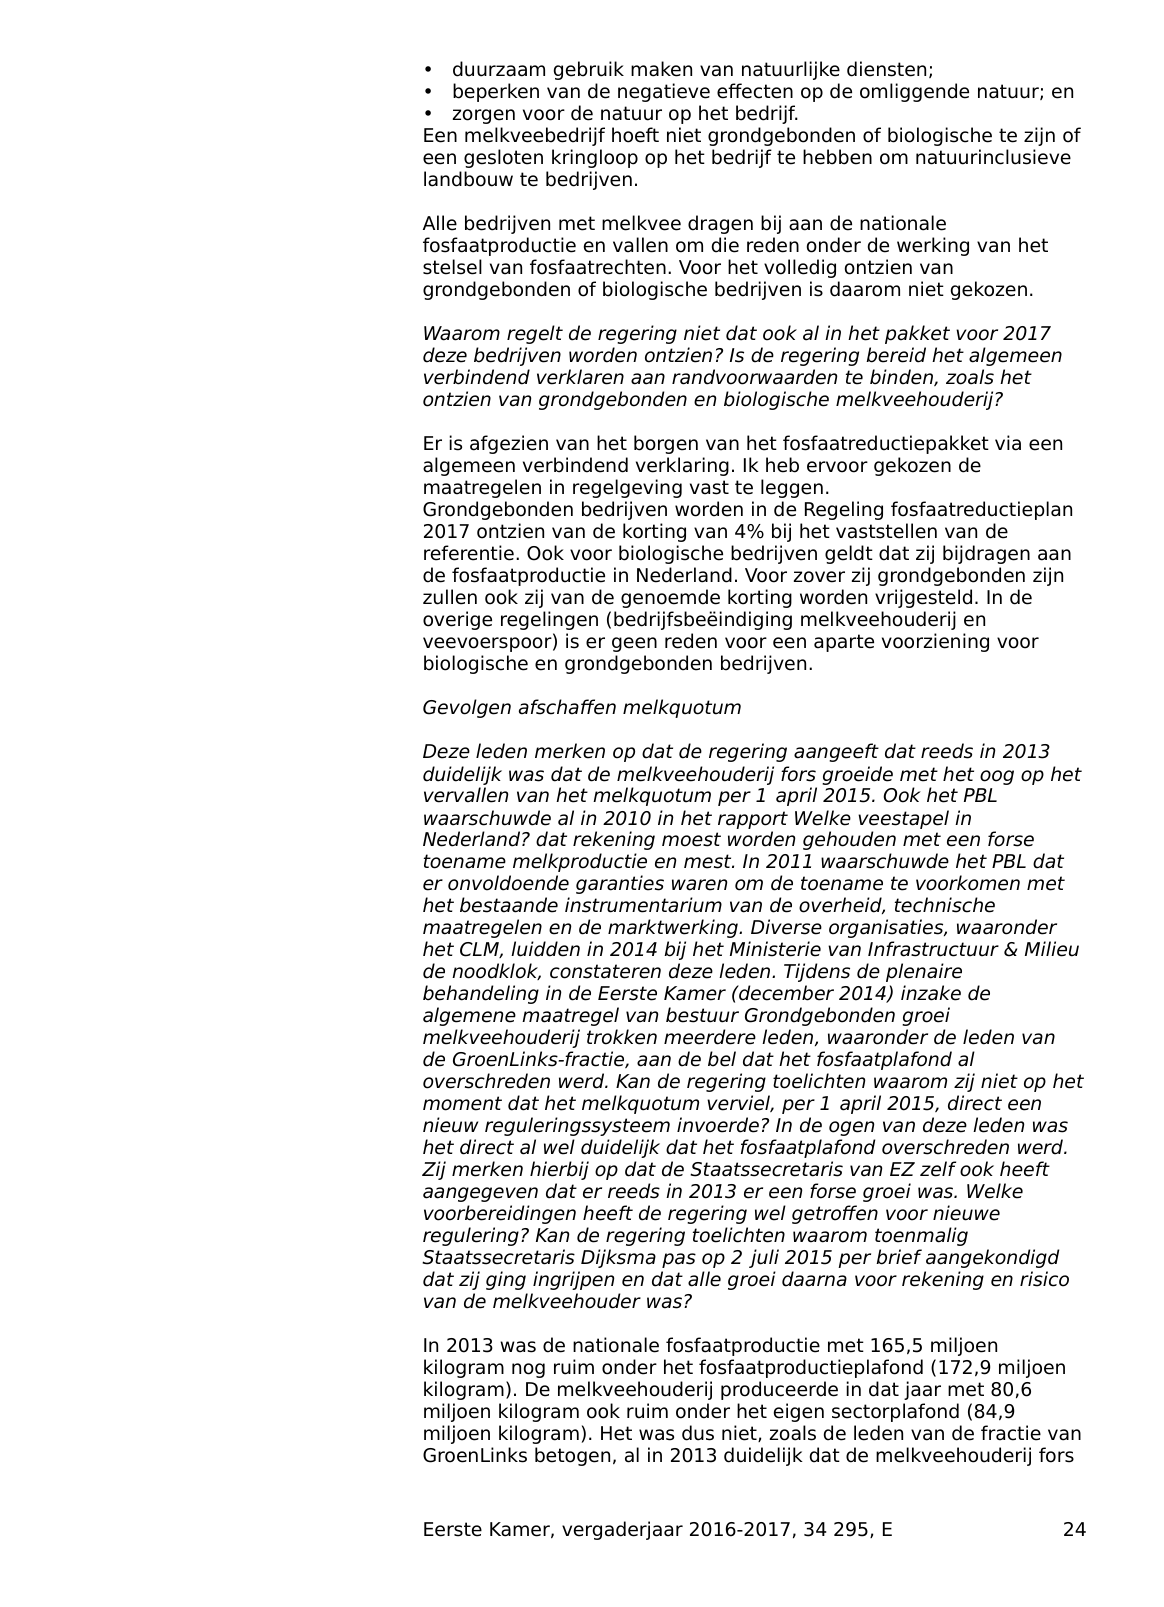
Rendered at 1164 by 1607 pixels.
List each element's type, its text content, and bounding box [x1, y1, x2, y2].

text Er is afgezien van het borgen van het fosfaatreductiepakket via een algemeen verbindend verklaring. Ik heb ervoor gekozen de maatregelen in regelgeving vast te leggen. [422, 433, 1087, 499]
text Een melkveebedrijf hoeft niet grondgebonden of biologische te zijn of een gesloten kringloop op het bedrijf te hebben om natuurinclusieve landbouw te bedrijven. [422, 125, 1087, 191]
subtitle Gevolgen afschaffen melkquotum [422, 697, 1087, 719]
text Grondgebonden bedrijven worden in de Regeling fosfaatreductieplan 2017 ontzien van de korting van 4% bij het vaststellen van de referentie. Ook voor biologische bedrijven geldt dat zij bijdragen aan de fosfaatproductie in Nederland. Voor zover zij grondgebonden zijn zullen ook zij van de genoemde korting worden vrijgesteld. In de overige regelingen (bedrijfsbeëindiging melkveehouderij en veevoerspoor) is er geen reden voor een aparte voorziening voor biologische en grondgebonden bedrijven. [422, 499, 1087, 675]
text • duurzaam gebruik maken van natuurlijke diensten; [422, 59, 1087, 81]
text • zorgen voor de natuur op het bedrijf. [422, 103, 1087, 125]
text Deze leden merken op dat de regering aangeeft dat reeds in 2013 duidelijk was dat de melkveehouderij fors groeide met het oog op het vervallen van het melkquotum per 1 april 2015. Ook het PBL waarschuwde al in 2010 in het rapport Welke veestapel in Nederland? dat rekening moest worden gehouden met een forse toename melkproductie en mest. In 2011 waarschuwde het PBL dat er onvoldoende garanties waren om de toename te voorkomen met het bestaande instrumentarium van de overheid, technische maatregelen en de marktwerking. Diverse organisaties, waaronder het CLM, luidden in 2014 bij het Ministerie van Infrastructuur & Milieu de noodklok, constateren deze leden. Tijdens de plenaire behandeling in de Eerste Kamer (december 2014) inzake de algemene maatregel van bestuur Grondgebonden groei melkveehouderij trokken meerdere leden, waaronder de leden van de GroenLinks-fractie, aan de bel dat het fosfaatplafond al overschreden werd. Kan de regering toelichten waarom zij niet op het moment dat het melkquotum verviel, per 1 april 2015, direct een nieuw reguleringssysteem invoerde? In de ogen van deze leden was het direct al wel duidelijk dat het fosfaatplafond overschreden werd. Zij merken hierbij op dat de Staatssecretaris van EZ zelf ook heeft aangegeven dat er reeds in 2013 er een forse groei was. Welke voorbereidingen heeft de regering wel getroffen voor nieuwe regulering? Kan de regering toelichten waarom toenmalig Staatssecretaris Dijksma pas op 2 juli 2015 per brief aangekondigd dat zij ging ingrijpen en dat alle groei daarna voor rekening en risico van de melkveehouder was? [422, 741, 1087, 1313]
text Alle bedrijven met melkvee dragen bij aan de nationale fosfaatproductie en vallen om die reden onder de werking van het stelsel van fosfaatrechten. Voor het volledig ontzien van grondgebonden of biologische bedrijven is daarom niet gekozen. [422, 213, 1087, 301]
text Waarom regelt de regering niet dat ook al in het pakket voor 2017 deze bedrijven worden ontzien? Is de regering bereid het algemeen verbindend verklaren aan randvoorwaarden te binden, zoals het ontzien van grondgebonden en biologische melkveehouderij? [422, 323, 1087, 411]
text In 2013 was de nationale fosfaatproductie met 165,5 miljoen kilogram nog ruim onder het fosfaatproductieplafond (172,9 miljoen kilogram). De melkveehouderij produceerde in dat jaar met 80,6 miljoen kilogram ook ruim onder het eigen sectorplafond (84,9 miljoen kilogram). Het was dus niet, zoals de leden van de fractie van GroenLinks betogen, al in 2013 duidelijk dat de melkveehouderij fors [422, 1335, 1087, 1467]
text • beperken van de negatieve effecten op de omliggende natuur; en [422, 81, 1087, 103]
